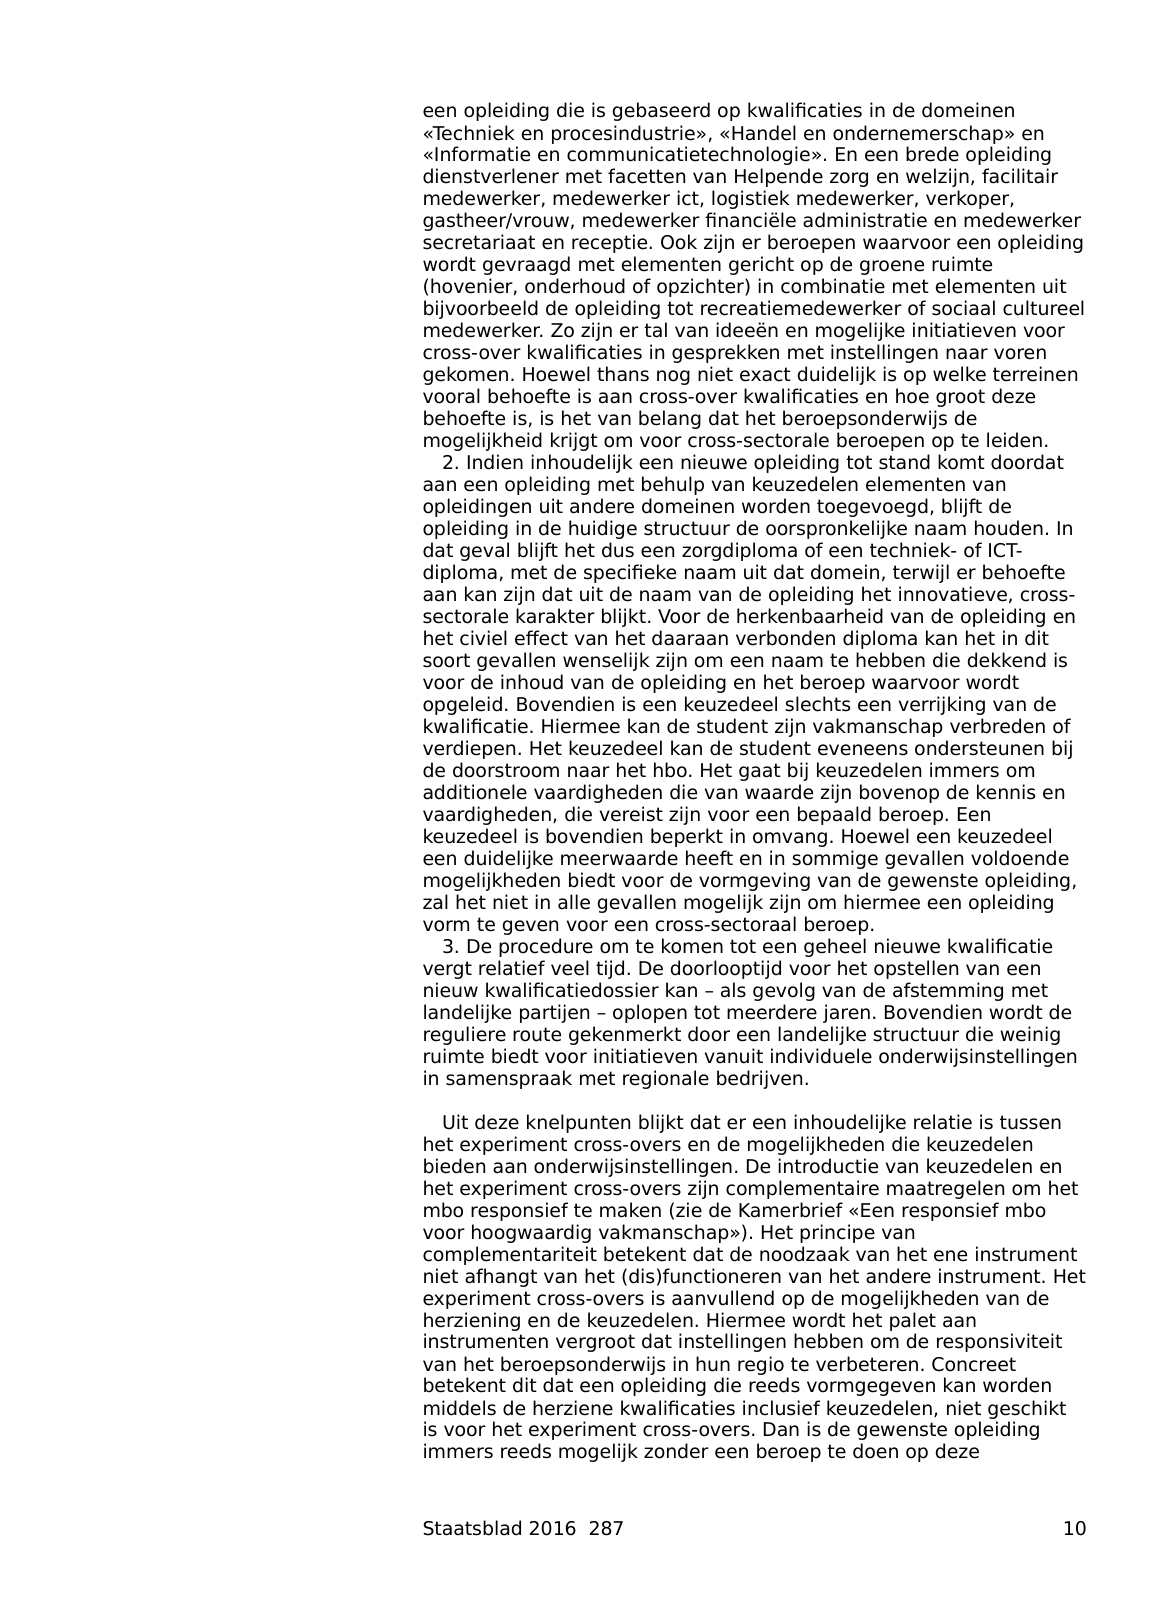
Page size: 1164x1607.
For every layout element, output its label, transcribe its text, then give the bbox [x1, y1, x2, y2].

text 2. Indien inhoudelijk een nieuwe opleiding tot stand komt doordat aan een opleiding met behulp van keuzedelen elementen van opleidingen uit andere domeinen worden toegevoegd, blijft de opleiding in de huidige structuur de oorspronkelijke naam houden. In dat geval blijft het dus een zorgdiploma of een techniek- of ICT-diploma, met de specifieke naam uit dat domein, terwijl er behoefte aan kan zijn dat uit de naam van de opleiding het innovatieve, cross-sectorale karakter blijkt. Voor de herkenbaarheid van de opleiding en het civiel effect van het daaraan verbonden diploma kan het in dit soort gevallen wenselijk zijn om een naam te hebben die dekkend is voor de inhoud van de opleiding en het beroep waarvoor wordt opgeleid. Bovendien is een keuzedeel slechts een verrijking van de kwalificatie. Hiermee kan de student zijn vakmanschap verbreden of verdiepen. Het keuzedeel kan de student eveneens ondersteunen bij de doorstroom naar het hbo. Het gaat bij keuzedelen immers om additionele vaardigheden die van waarde zijn bovenop de kennis en vaardigheden, die vereist zijn voor een bepaald beroep. Een keuzedeel is bovendien beperkt in omvang. Hoewel een keuzedeel een duidelijke meerwaarde heeft en in sommige gevallen voldoende mogelijkheden biedt voor de vormgeving van de gewenste opleiding, zal het niet in alle gevallen mogelijk zijn om hiermee een opleiding vorm te geven voor een cross-sectoraal beroep. [422, 452, 1087, 936]
text een opleiding die is gebaseerd op kwalificaties in de domeinen «Techniek en procesindustrie», «Handel en ondernemerschap» en «Informatie en communicatietechnologie». En een brede opleiding dienstverlener met facetten van Helpende zorg en welzijn, facilitair medewerker, medewerker ict, logistiek medewerker, verkoper, gastheer/vrouw, medewerker financiële administratie en medewerker secretariaat en receptie. Ook zijn er beroepen waarvoor een opleiding wordt gevraagd met elementen gericht op de groene ruimte (hovenier, onderhoud of opzichter) in combinatie met elementen uit bijvoorbeeld de opleiding tot recreatiemedewerker of sociaal cultureel medewerker. Zo zijn er tal van ideeën en mogelijke initiatieven voor cross-over kwalificaties in gesprekken met instellingen naar voren gekomen. Hoewel thans nog niet exact duidelijk is op welke terreinen vooral behoefte is aan cross-over kwalificaties en hoe groot deze behoefte is, is het van belang dat het beroepsonderwijs de mogelijkheid krijgt om voor cross-sectorale beroepen op te leiden. [422, 100, 1087, 452]
text Uit deze knelpunten blijkt dat er een inhoudelijke relatie is tussen het experiment cross-overs en de mogelijkheden die keuzedelen bieden aan onderwijsinstellingen. De introductie van keuzedelen en het experiment cross-overs zijn complementaire maatregelen om het mbo responsief te maken (zie de Kamerbrief «Een responsief mbo voor hoogwaardig vakmanschap»). Het principe van complementariteit betekent dat de noodzaak van het ene instrument niet afhangt van het (dis)functioneren van het andere instrument. Het experiment cross-overs is aanvullend op de mogelijkheden van de herziening en de keuzedelen. Hiermee wordt het palet aan instrumenten vergroot dat instellingen hebben om de responsiviteit van het beroepsonderwijs in hun regio te verbeteren. Concreet betekent dit dat een opleiding die reeds vormgegeven kan worden middels de herziene kwalificaties inclusief keuzedelen, niet geschikt is voor het experiment cross-overs. Dan is de gewenste opleiding immers reeds mogelijk zonder een beroep te doen op deze [422, 1112, 1087, 1463]
text 3. De procedure om te komen tot een geheel nieuwe kwalificatie vergt relatief veel tijd. De doorlooptijd voor het opstellen van een nieuw kwalificatiedossier kan – als gevolg van de afstemming met landelijke partijen – oplopen tot meerdere jaren. Bovendien wordt de reguliere route gekenmerkt door een landelijke structuur die weinig ruimte biedt voor initiatieven vanuit individuele onderwijsinstellingen in samenspraak met regionale bedrijven. [422, 936, 1087, 1089]
